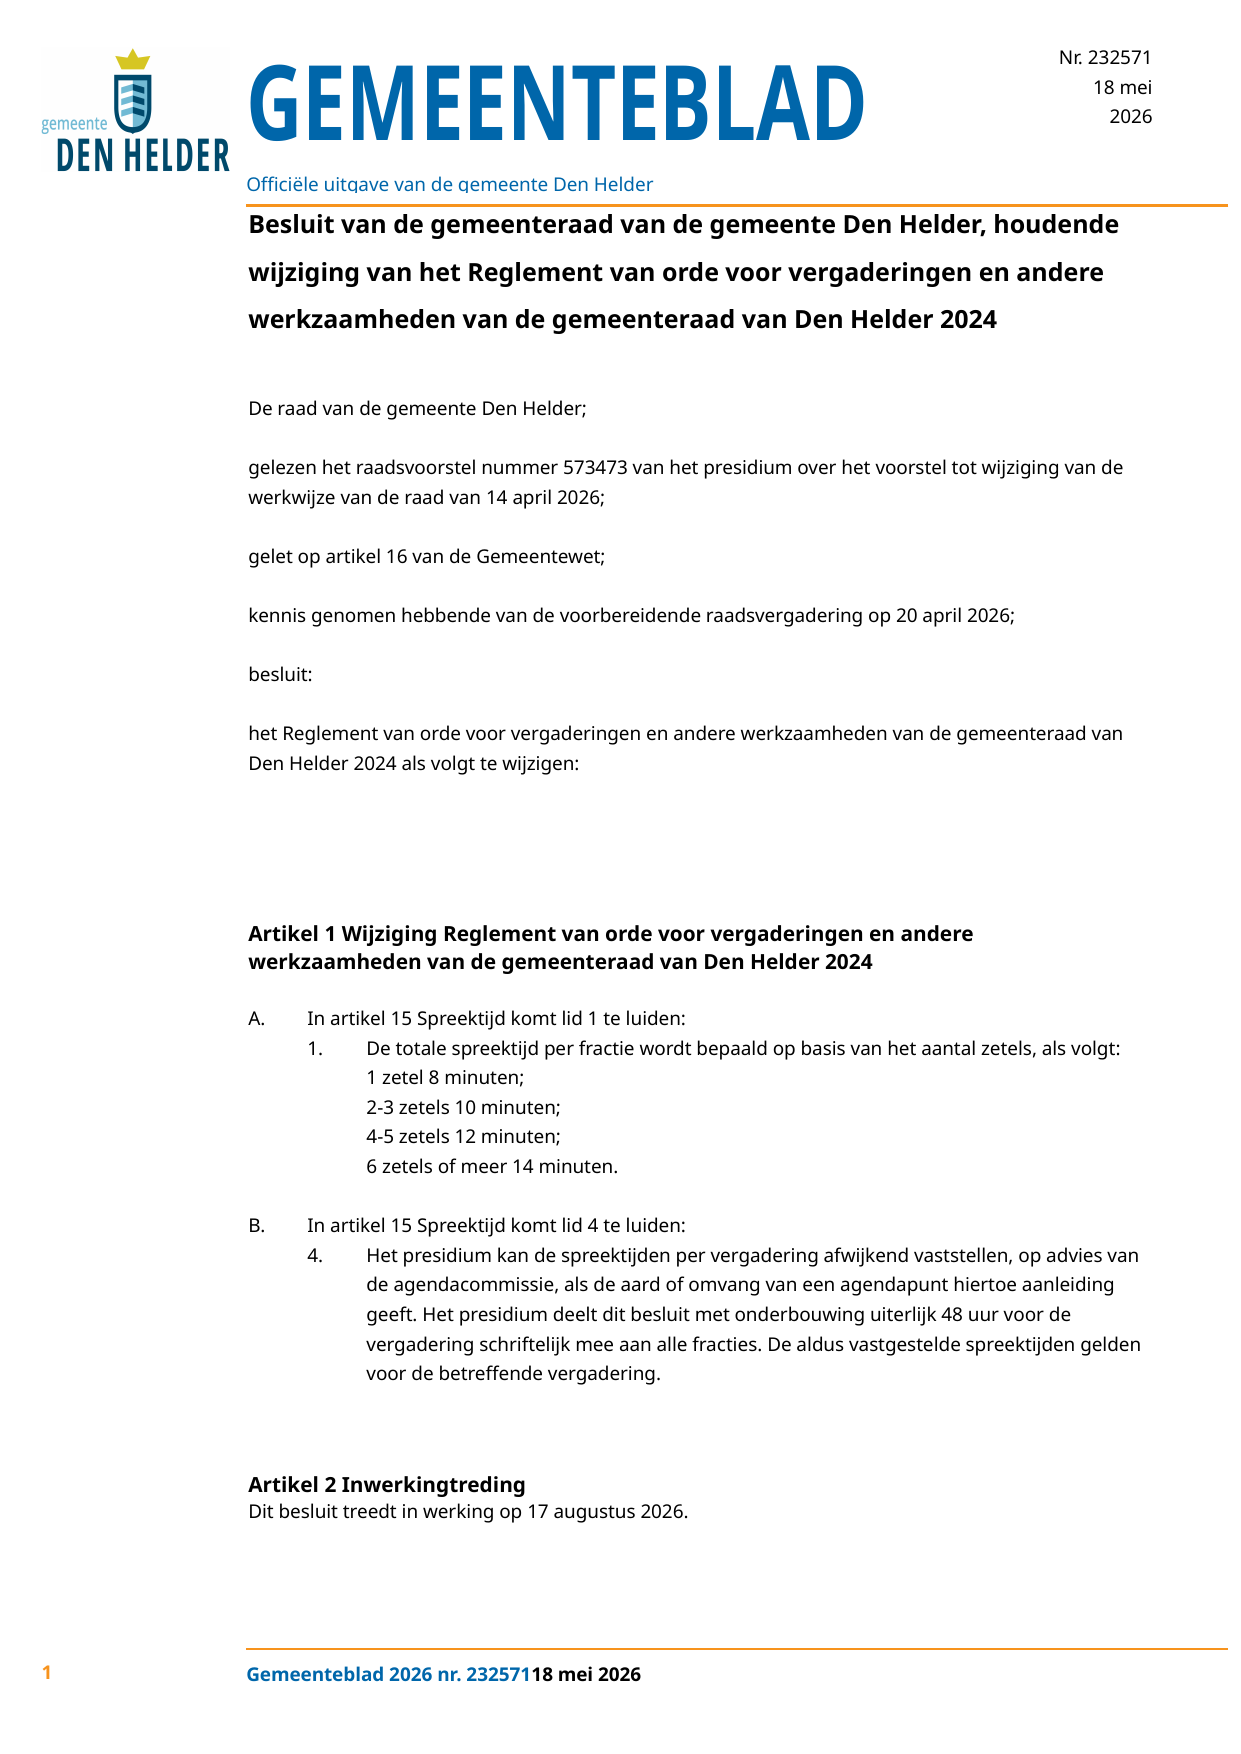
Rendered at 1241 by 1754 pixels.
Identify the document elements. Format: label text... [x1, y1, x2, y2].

picture [220, 160, 224, 172]
text kennis genomen hebbende van de voorbereidende raadsvergadering op 20 april 2026; [248, 602, 1152, 628]
text Artikel 2 Inwerkingtreding [248, 1470, 1152, 1498]
list In artikel 15 Spreektijd komt lid 1 te luiden: [248, 1005, 1152, 1031]
list In artikel 15 Spreektijd komt lid 4 te luiden: [248, 1212, 1152, 1238]
picture [63, 144, 68, 165]
text gelet op artikel 16 van de Gemeentewet; [248, 543, 1152, 569]
text Dit besluit treedt in werking op 17 augustus 2026. [248, 1498, 1152, 1524]
list 4-5 zetels 12 minuten; [307, 1124, 1152, 1149]
picture [41, 47, 231, 172]
list 6 zetels of meer 14 minuten. [307, 1153, 1152, 1179]
text Besluit van de gemeenteraad van de gemeente Den Helder, houdende wijziging van het Reglement van orde voor vergaderingen en andere werkzaamheden van de gemeenteraad van Den Helder 2024 [248, 207, 1152, 336]
list 2-3 zetels 10 minuten; [307, 1094, 1152, 1120]
text Artikel 1 Wijziging Reglement van orde voor vergaderingen en andere werkzaamheden van de gemeenteraad van Den Helder 2024 [248, 919, 1152, 976]
text gelezen het raadsvoorstel nummer 573473 van het presidium over het voorstel tot wijziging van de werkwijze van de raad van 14 april 2026; [248, 454, 1152, 509]
picture [130, 157, 135, 172]
text het Reglement van orde voor vergaderingen en andere werkzaamheden van de gemeenteraad van Den Helder 2024 als volgt te wijzigen: [248, 721, 1152, 776]
picture [100, 154, 106, 172]
list De totale spreektijd per fractie wordt bepaald op basis van het aantal zetels, als volgt: [307, 1035, 1152, 1061]
text De raad van de gemeente Den Helder; [248, 395, 1152, 421]
list Het presidium kan de spreektijden per vergadering afwijkend vaststellen, op advies van de agendacommissie, als de aard of omvang van een agendapunt hiertoe aanleiding geeft. Het presidium deelt dit besluit met onderbouwing uiterlijk 48 uur voor de vergadering schriftelijk mee aan alle fracties. De aldus vastgestelde spreektijden gelden voor de betreffende vergadering. [307, 1242, 1152, 1386]
text besluit: [248, 661, 1152, 687]
picture [182, 144, 187, 165]
list 1 zetel 8 minuten; [307, 1064, 1152, 1090]
